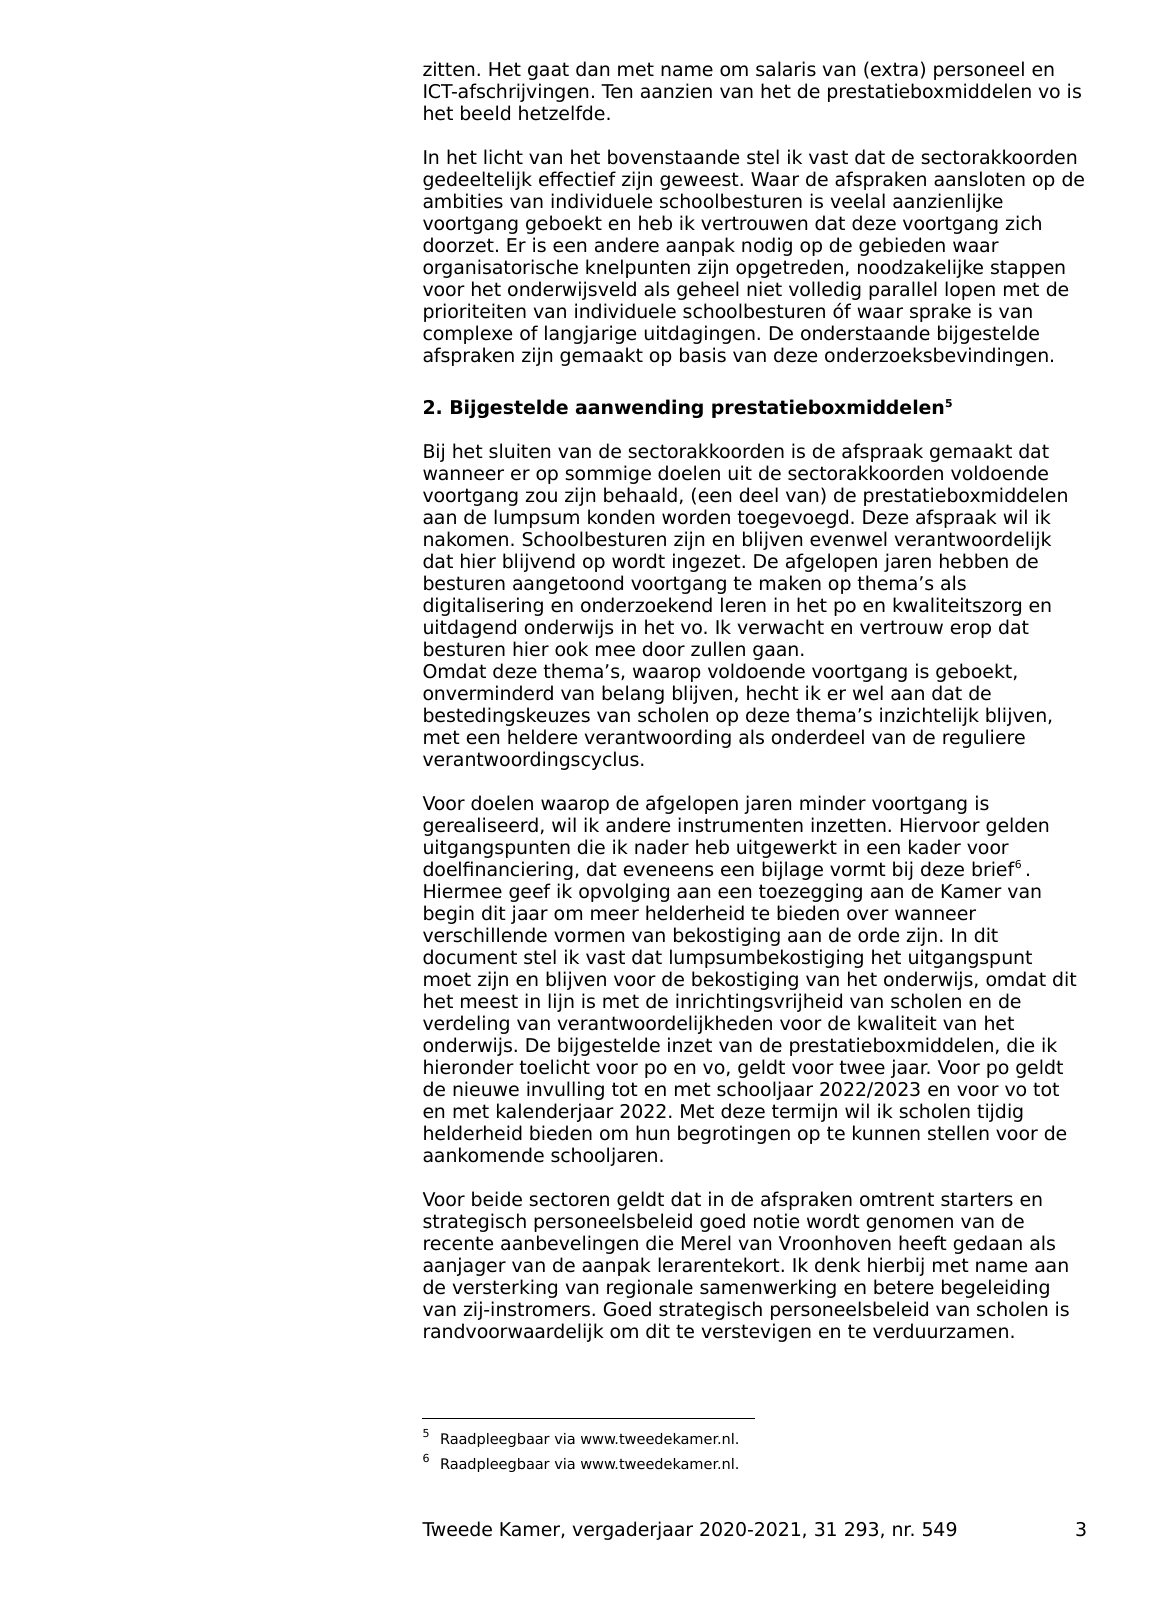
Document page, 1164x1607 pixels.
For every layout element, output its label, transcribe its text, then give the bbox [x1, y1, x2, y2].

text Voor doelen waarop de afgelopen jaren minder voortgang is gerealiseerd, wil ik andere instrumenten inzetten. Hiervoor gelden uitgangspunten die ik nader heb uitgewerkt in een kader voor doelfinanciering, dat eveneens een bijlage vormt bij deze brief. Hiermee geef ik opvolging aan een toezegging aan de Kamer van begin dit jaar om meer helderheid te bieden over wanneer verschillende vormen van bekostiging aan de orde zijn. In dit document stel ik vast dat lumpsumbekostiging het uitgangspunt moet zijn en blijven voor de bekostiging van het onderwijs, omdat dit het meest in lijn is met de inrichtingsvrijheid van scholen en de verdeling van verantwoordelijkheden voor de kwaliteit van het onderwijs. De bijgestelde inzet van de prestatieboxmiddelen, die ik hieronder toelicht voor po en vo, geldt voor twee jaar. Voor po geldt de nieuwe invulling tot en met schooljaar 2022/2023 en voor vo tot en met kalenderjaar 2022. Met deze termijn wil ik scholen tijdig helderheid bieden om hun begrotingen op te kunnen stellen voor de aankomende schooljaren. [422, 793, 1087, 1167]
text Voor beide sectoren geldt dat in de afspraken omtrent starters en strategisch personeelsbeleid goed notie wordt genomen van de recente aanbevelingen die Merel van Vroonhoven heeft gedaan als aanjager van de aanpak lerarentekort. Ik denk hierbij met name aan de versterking van regionale samenwerking en betere begeleiding van zij-instromers. Goed strategisch personeelsbeleid van scholen is randvoorwaardelijk om dit te verstevigen en te verduurzamen. [422, 1189, 1087, 1343]
text In het licht van het bovenstaande stel ik vast dat de sectorakkoorden gedeeltelijk effectief zijn geweest. Waar de afspraken aansloten op de ambities van individuele schoolbesturen is veelal aanzienlijke voortgang geboekt en heb ik vertrouwen dat deze voortgang zich doorzet. Er is een andere aanpak nodig op de gebieden waar organisatorische knelpunten zijn opgetreden, noodzakelijke stappen voor het onderwijsveld als geheel niet volledig parallel lopen met de prioriteiten van individuele schoolbesturen óf waar sprake is van complexe of langjarige uitdagingen. De onderstaande bijgestelde afspraken zijn gemaakt op basis van deze onderzoeksbevindingen. [422, 147, 1087, 367]
text Bij het sluiten van de sectorakkoorden is de afspraak gemaakt dat wanneer er op sommige doelen uit de sectorakkoorden voldoende voortgang zou zijn behaald, (een deel van) de prestatieboxmiddelen aan de lumpsum konden worden toegevoegd. Deze afspraak wil ik nakomen. Schoolbesturen zijn en blijven evenwel verantwoordelijk dat hier blijvend op wordt ingezet. De afgelopen jaren hebben de besturen aangetoond voortgang te maken op thema’s als digitalisering en onderzoekend leren in het po en kwaliteitszorg en uitdagend onderwijs in het vo. Ik verwacht en vertrouw erop dat besturen hier ook mee door zullen gaan. [422, 441, 1087, 661]
text Omdat deze thema’s, waarop voldoende voortgang is geboekt, onverminderd van belang blijven, hecht ik er wel aan dat de bestedingskeuzes van scholen op deze thema’s inzichtelijk blijven, met een heldere verantwoording als onderdeel van de reguliere verantwoordingscyclus. [422, 661, 1087, 771]
text Raadpleegbaar via www.tweedekamer.nl. [422, 1427, 1087, 1449]
subtitle 2. Bijgestelde aanwending prestatieboxmiddelen [422, 397, 1087, 419]
text Raadpleegbaar via www.tweedekamer.nl. [422, 1452, 1087, 1474]
text zitten. Het gaat dan met name om salaris van (extra) personeel en ICT-afschrijvingen. Ten aanzien van het de prestatieboxmiddelen vo is het beeld hetzelfde. [422, 59, 1087, 125]
